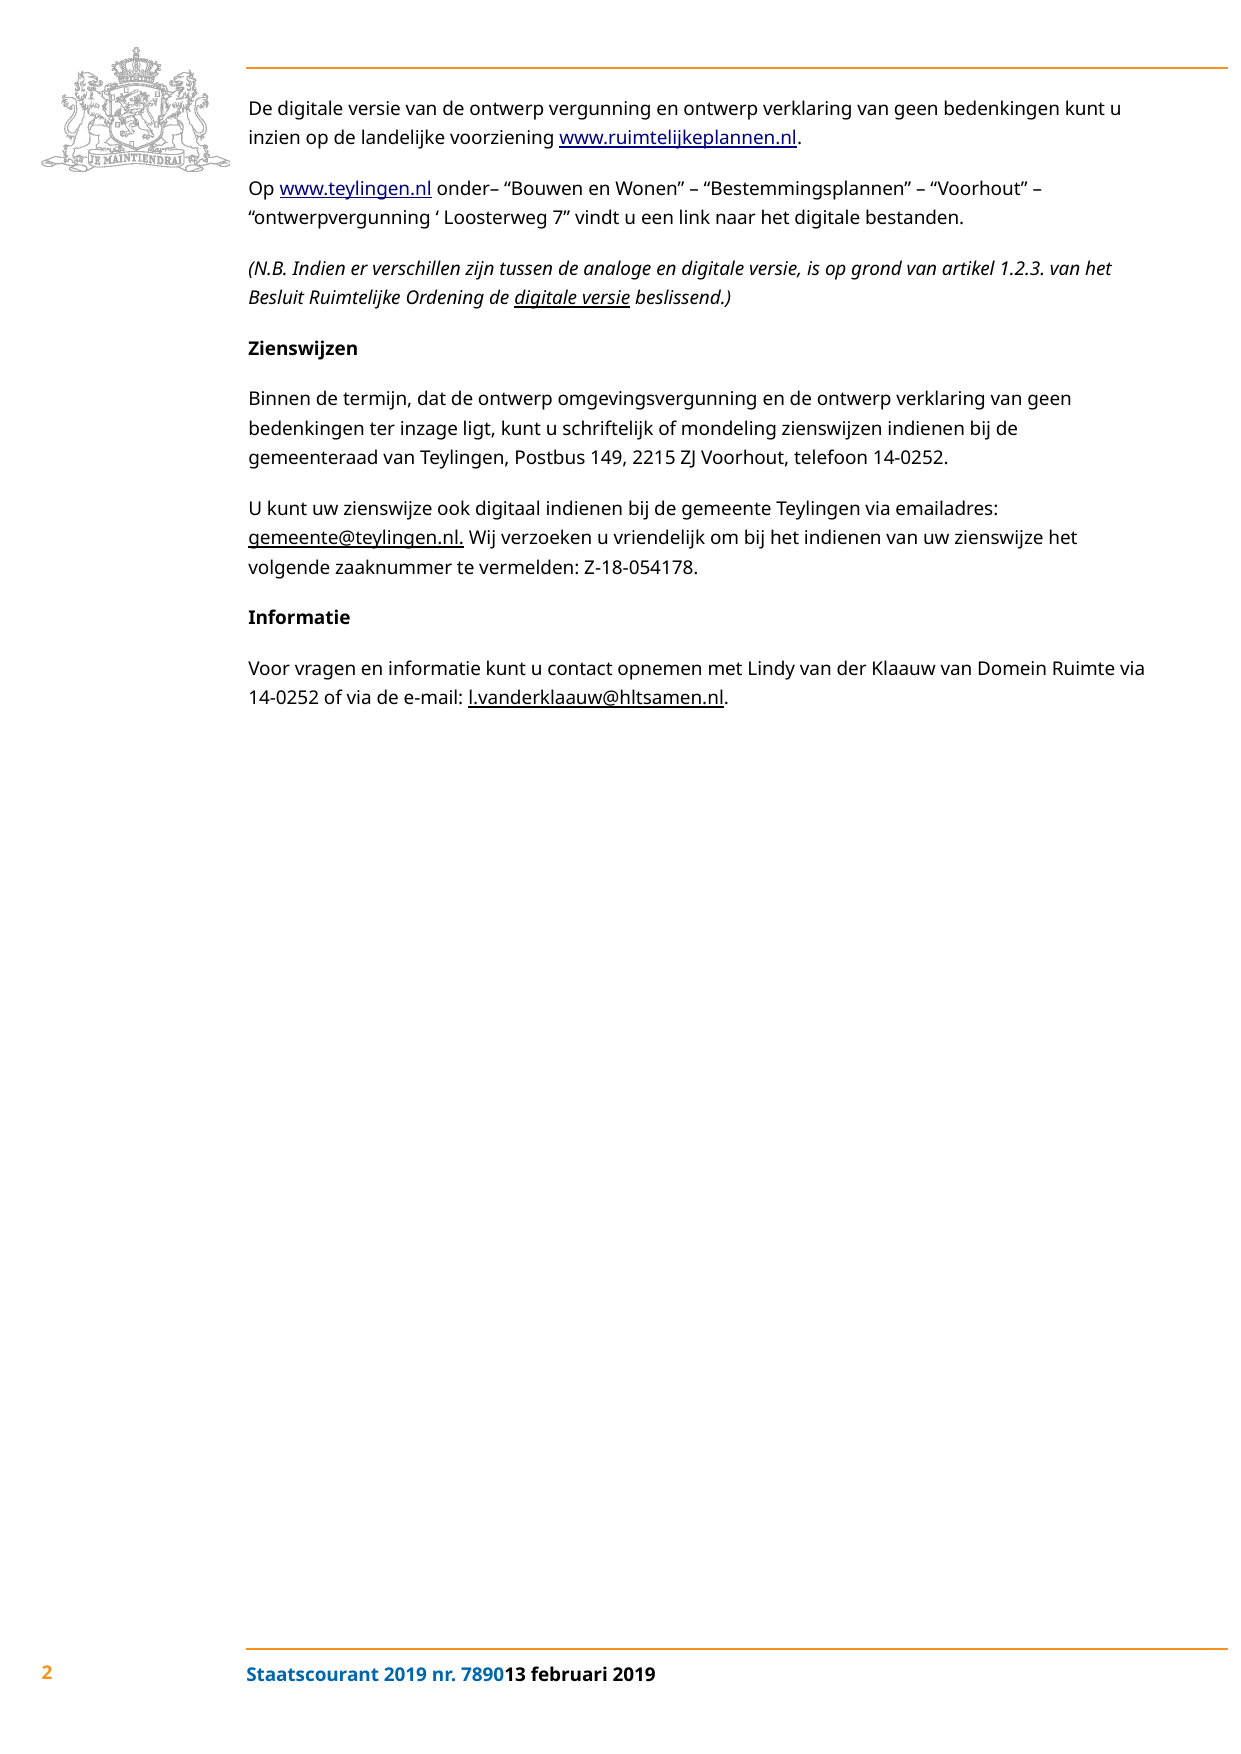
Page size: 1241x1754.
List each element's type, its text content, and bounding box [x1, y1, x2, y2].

text U kunt uw zienswijze ook digitaal indienen bij de gemeente Teylingen via emailadres: gemeente@teylingen.nl. Wij verzoeken u vriendelijk om bij het indienen van uw zienswijze het volgende zaaknummer te vermelden: Z-18-054178. [248, 495, 1152, 580]
text (N.B. Indien er verschillen zijn tussen de analoge en digitale versie, is op grond van artikel 1.2.3. van het Besluit Ruimtelijke Ordening de digitale versie beslissend.) [248, 255, 1152, 310]
picture [41, 47, 231, 172]
text Op www.teylingen.nl onder– “Bouwen en Wonen” – “Bestemmingsplannen” – “Voorhout” – “ontwerpvergunning ‘ Loosterweg 7” vindt u een link naar het digitale bestanden. [248, 175, 1152, 230]
text Informatie [248, 604, 1152, 630]
text De digitale versie van de ontwerp vergunning en ontwerp verklaring van geen bedenkingen kunt u inzien op de landelijke voorziening www.ruimtelijkeplannen.nl. [248, 95, 1152, 150]
text Binnen de termijn, dat de ontwerp omgevingsvergunning en de ontwerp verklaring van geen bedenkingen ter inzage ligt, kunt u schriftelijk of mondeling zienswijzen indienen bij de gemeenteraad van Teylingen, Postbus 149, 2215 ZJ Voorhout, telefoon 14-0252. [248, 385, 1152, 470]
text Zienswijzen [248, 335, 1152, 361]
text Voor vragen en informatie kunt u contact opnemen met Lindy van der Klaauw van Domein Ruimte via 14-0252 of via de e-mail: l.vanderklaauw@hltsamen.nl. [248, 655, 1152, 710]
